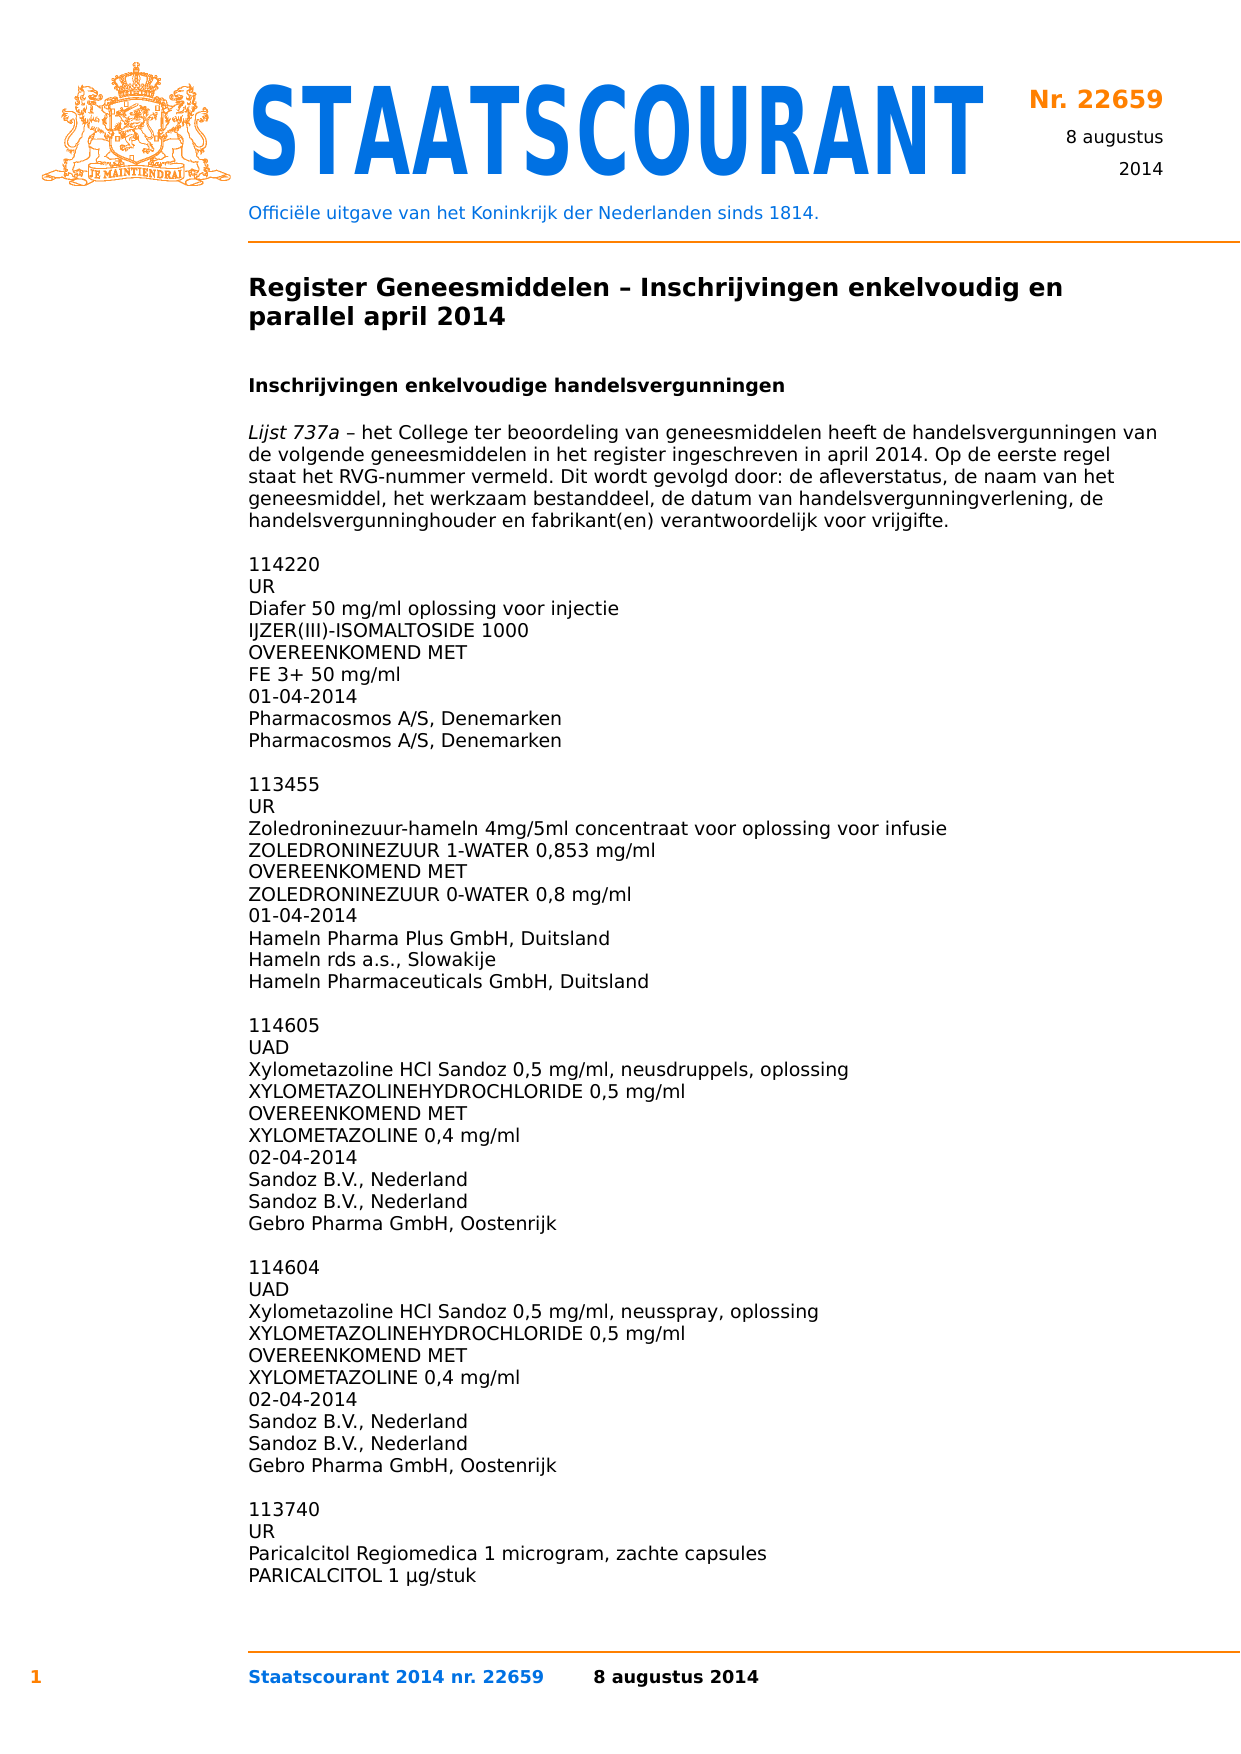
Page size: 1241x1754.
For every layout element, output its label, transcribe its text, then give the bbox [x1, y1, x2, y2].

text 114605 [248, 1015, 1163, 1037]
text UAD [248, 1037, 1163, 1059]
text XYLOMETAZOLINE 0,4 mg/ml [248, 1367, 1163, 1389]
text XYLOMETAZOLINE 0,4 mg/ml [248, 1125, 1163, 1147]
table_header Nr. 22659 [998, 62, 1240, 121]
text OVEREENKOMEND MET [248, 861, 1163, 883]
text 113455 [248, 773, 1163, 796]
text 113740 [248, 1498, 1163, 1521]
table_cell 8 augustus [998, 121, 1240, 153]
text 114604 [248, 1257, 1163, 1279]
text FE 3+ 50 mg/ml [248, 664, 1163, 686]
table_header [25, 62, 248, 241]
text Hameln Pharmaceuticals GmbH, Duitsland [248, 971, 1163, 993]
table_header STAATSCOURANT [248, 62, 998, 203]
text Pharmacosmos A/S, Denemarken [248, 730, 1163, 752]
text UAD [248, 1279, 1163, 1301]
picture [41, 62, 231, 186]
text Sandoz B.V., Nederland [248, 1411, 1163, 1433]
text OVEREENKOMEND MET [248, 1345, 1163, 1367]
text 01-04-2014 [248, 686, 1163, 708]
text Xylometazoline HCl Sandoz 0,5 mg/ml, neusspray, oplossing [248, 1301, 1163, 1323]
text Hameln Pharma Plus GmbH, Duitsland [248, 927, 1163, 949]
text ZOLEDRONINEZUUR 1-WATER 0,853 mg/ml [248, 839, 1163, 861]
text OVEREENKOMEND MET [248, 1103, 1163, 1125]
text XYLOMETAZOLINEHYDROCHLORIDE 0,5 mg/ml [248, 1081, 1163, 1103]
text Diafer 50 mg/ml oplossing voor injectie [248, 598, 1163, 620]
subtitle Inschrijvingen enkelvoudige handelsvergunningen [248, 375, 1163, 397]
text 02-04-2014 [248, 1147, 1163, 1169]
text UR [248, 796, 1163, 817]
text Lijst 737a – het College ter beoordeling van geneesmiddelen heeft de handelsvergunningen van de volgende geneesmiddelen in het register ingeschreven in april 2014. Op de eerste regel staat het RVG-nummer vermeld. Dit wordt gevolgd door: de afleverstatus, de naam van het geneesmiddel, het werkzaam bestanddeel, de datum van handelsvergunningverlening, de handelsvergunninghouder en fabrikant(en) verantwoordelijk voor vrijgifte. [248, 422, 1163, 532]
text Gebro Pharma GmbH, Oostenrijk [248, 1213, 1163, 1235]
text UR [248, 576, 1163, 598]
text Gebro Pharma GmbH, Oostenrijk [248, 1455, 1163, 1477]
text IJZER(III)-ISOMALTOSIDE 1000 [248, 620, 1163, 642]
text Pharmacosmos A/S, Denemarken [248, 708, 1163, 730]
text OVEREENKOMEND MET [248, 642, 1163, 664]
text Sandoz B.V., Nederland [248, 1169, 1163, 1191]
text XYLOMETAZOLINEHYDROCHLORIDE 0,5 mg/ml [248, 1323, 1163, 1345]
subtitle Register Geneesmiddelen – Inschrijvingen enkelvoudig en parallel april 2014 [248, 273, 1163, 331]
table_cell Officiële uitgave van het Koninkrijk der Nederlanden sinds 1814. [248, 203, 1240, 241]
text ZOLEDRONINEZUUR 0-WATER 0,8 mg/ml [248, 883, 1163, 905]
text Sandoz B.V., Nederland [248, 1433, 1163, 1455]
text 01-04-2014 [248, 905, 1163, 927]
table_cell 2014 [998, 153, 1240, 203]
text 02-04-2014 [248, 1389, 1163, 1411]
text Zoledroninezuur-hameln 4mg/5ml concentraat voor oplossing voor infusie [248, 817, 1163, 839]
text Hameln rds a.s., Slowakije [248, 949, 1163, 971]
text UR [248, 1521, 1163, 1542]
text Xylometazoline HCl Sandoz 0,5 mg/ml, neusdruppels, oplossing [248, 1059, 1163, 1081]
text Paricalcitol Regiomedica 1 microgram, zachte capsules [248, 1542, 1163, 1564]
text PARICALCITOL 1 µg/stuk [248, 1564, 1163, 1586]
text 114220 [248, 554, 1163, 576]
text Sandoz B.V., Nederland [248, 1191, 1163, 1213]
